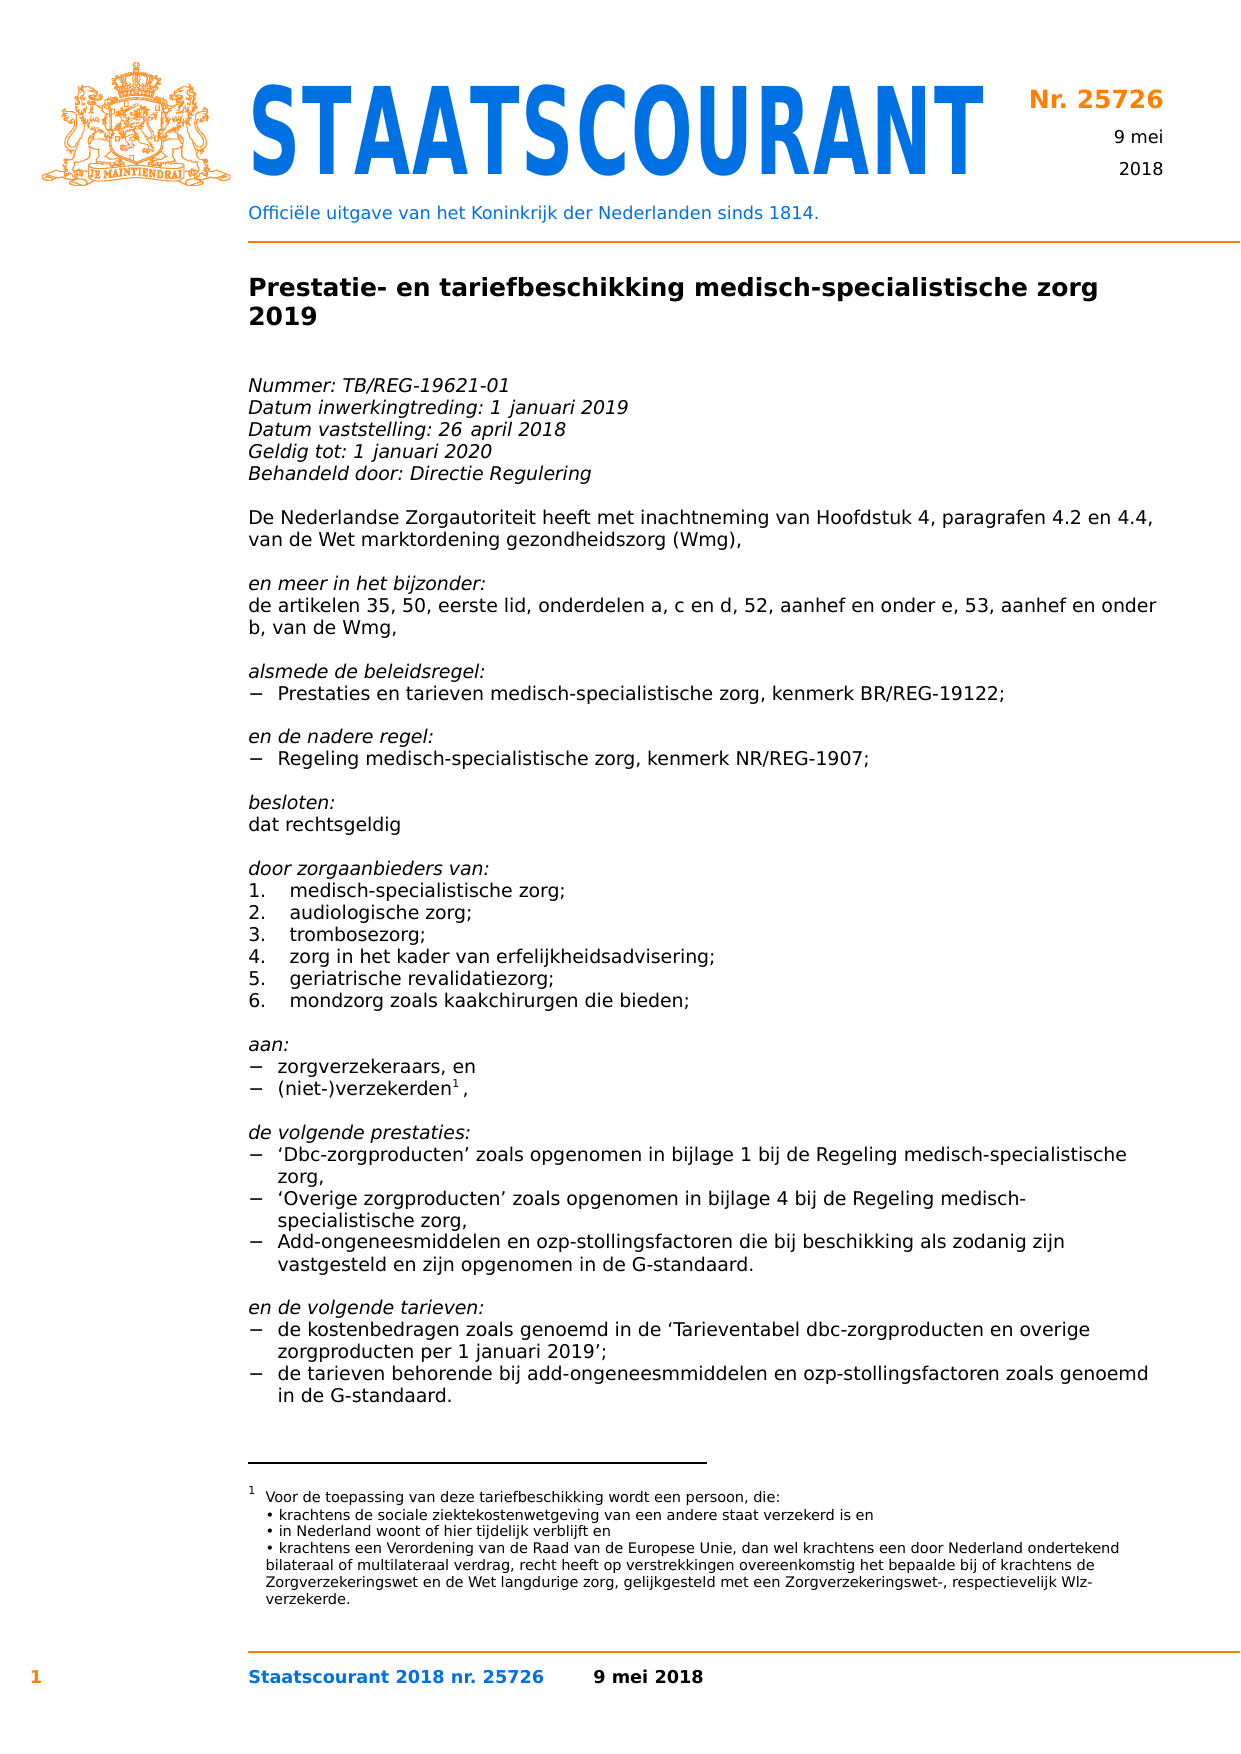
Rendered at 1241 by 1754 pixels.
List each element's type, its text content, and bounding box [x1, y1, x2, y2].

text − Add-ongeneesmiddelen en ozp-stollingsfactoren die bij beschikking als zodanig zijn vastgesteld en zijn opgenomen in de G-standaard. [248, 1231, 1163, 1275]
table_header [25, 62, 248, 241]
text de artikelen 35, 50, eerste lid, onderdelen a, c en d, 52, aanhef en onder e, 53, aanhef en onder b, van de Wmg, [248, 595, 1163, 639]
text alsmede de beleidsregel: [248, 661, 1163, 682]
text • in Nederland woont of hier tijdelijk verblijft en [265, 1523, 1163, 1540]
text • krachtens de sociale ziektekostenwetgeving van een andere staat verzekerd is en [265, 1507, 1163, 1523]
text − Regeling medisch-specialistische zorg, kenmerk NR/REG-1907; [248, 748, 1163, 770]
text aan: [248, 1034, 1163, 1056]
text Voor de toepassing van deze tariefbeschikking wordt een persoon, die: [248, 1484, 1163, 1507]
text • krachtens een Verordening van de Raad van de Europese Unie, dan wel krachtens een door Nederland ondertekend bilateraal of multilateraal verdrag, recht heeft op verstrekkingen overeenkomstig het bepaalde bij of krachtens de Zorgverzekeringswet en de Wet langdurige zorg, gelijkgesteld met een Zorgverzekeringswet-, respectievelijk Wlz- verzekerde. [265, 1540, 1163, 1608]
text Nummer: TB/REG-19621-01 [248, 375, 1163, 397]
text De Nederlandse Zorgautoriteit heeft met inachtneming van Hoofdstuk 4, paragrafen 4.2 en 4.4, van de Wet marktordening gezondheidszorg (Wmg), [248, 507, 1163, 551]
table_cell Officiële uitgave van het Koninkrijk der Nederlanden sinds 1814. [248, 203, 1240, 241]
text 3. trombosezorg; [248, 924, 1163, 946]
text 1. medisch-specialistische zorg; [248, 880, 1163, 902]
text de volgende prestaties: [248, 1122, 1163, 1143]
text Geldig tot: 1 januari 2020 [248, 441, 1163, 463]
text − ‘Overige zorgproducten’ zoals opgenomen in bijlage 4 bij de Regeling medisch-specialistische zorg, [248, 1187, 1163, 1231]
text Behandeld door: Directie Regulering [248, 463, 1163, 485]
text − (niet-)verzekerden, [248, 1078, 1163, 1100]
text dat rechtsgeldig [248, 814, 1163, 836]
table_header STAATSCOURANT [248, 62, 998, 203]
text − ‘Dbc-zorgproducten’ zoals opgenomen in bijlage 1 bij de Regeling medisch-specialistische zorg, [248, 1143, 1163, 1187]
text 5. geriatrische revalidatiezorg; [248, 968, 1163, 990]
table_cell 9 mei [998, 121, 1240, 153]
text en meer in het bijzonder: [248, 573, 1163, 595]
text en de volgende tarieven: [248, 1297, 1163, 1319]
table_header Nr. 25726 [998, 62, 1240, 121]
text − de kostenbedragen zoals genoemd in de ‘Tarieventabel dbc-zorgproducten en overige zorgproducten per 1 januari 2019’; [248, 1319, 1163, 1363]
text Datum vaststelling: 26 april 2018 [248, 419, 1163, 441]
subtitle Prestatie- en tariefbeschikking medisch-specialistische zorg 2019 [248, 273, 1163, 331]
text − zorgverzekeraars, en [248, 1056, 1163, 1078]
picture [41, 62, 231, 186]
text − Prestaties en tarieven medisch-specialistische zorg, kenmerk BR/REG-19122; [248, 682, 1163, 704]
text − de tarieven behorende bij add-ongeneesmmiddelen en ozp-stollingsfactoren zoals genoemd in de G-standaard. [248, 1363, 1163, 1407]
text en de nadere regel: [248, 726, 1163, 748]
text door zorgaanbieders van: [248, 858, 1163, 880]
text besloten: [248, 792, 1163, 814]
table_cell 2018 [998, 153, 1240, 203]
text 4. zorg in het kader van erfelijkheidsadvisering; [248, 946, 1163, 968]
text Datum inwerkingtreding: 1 januari 2019 [248, 397, 1163, 419]
text 2. audiologische zorg; [248, 902, 1163, 924]
text 6. mondzorg zoals kaakchirurgen die bieden; [248, 990, 1163, 1012]
